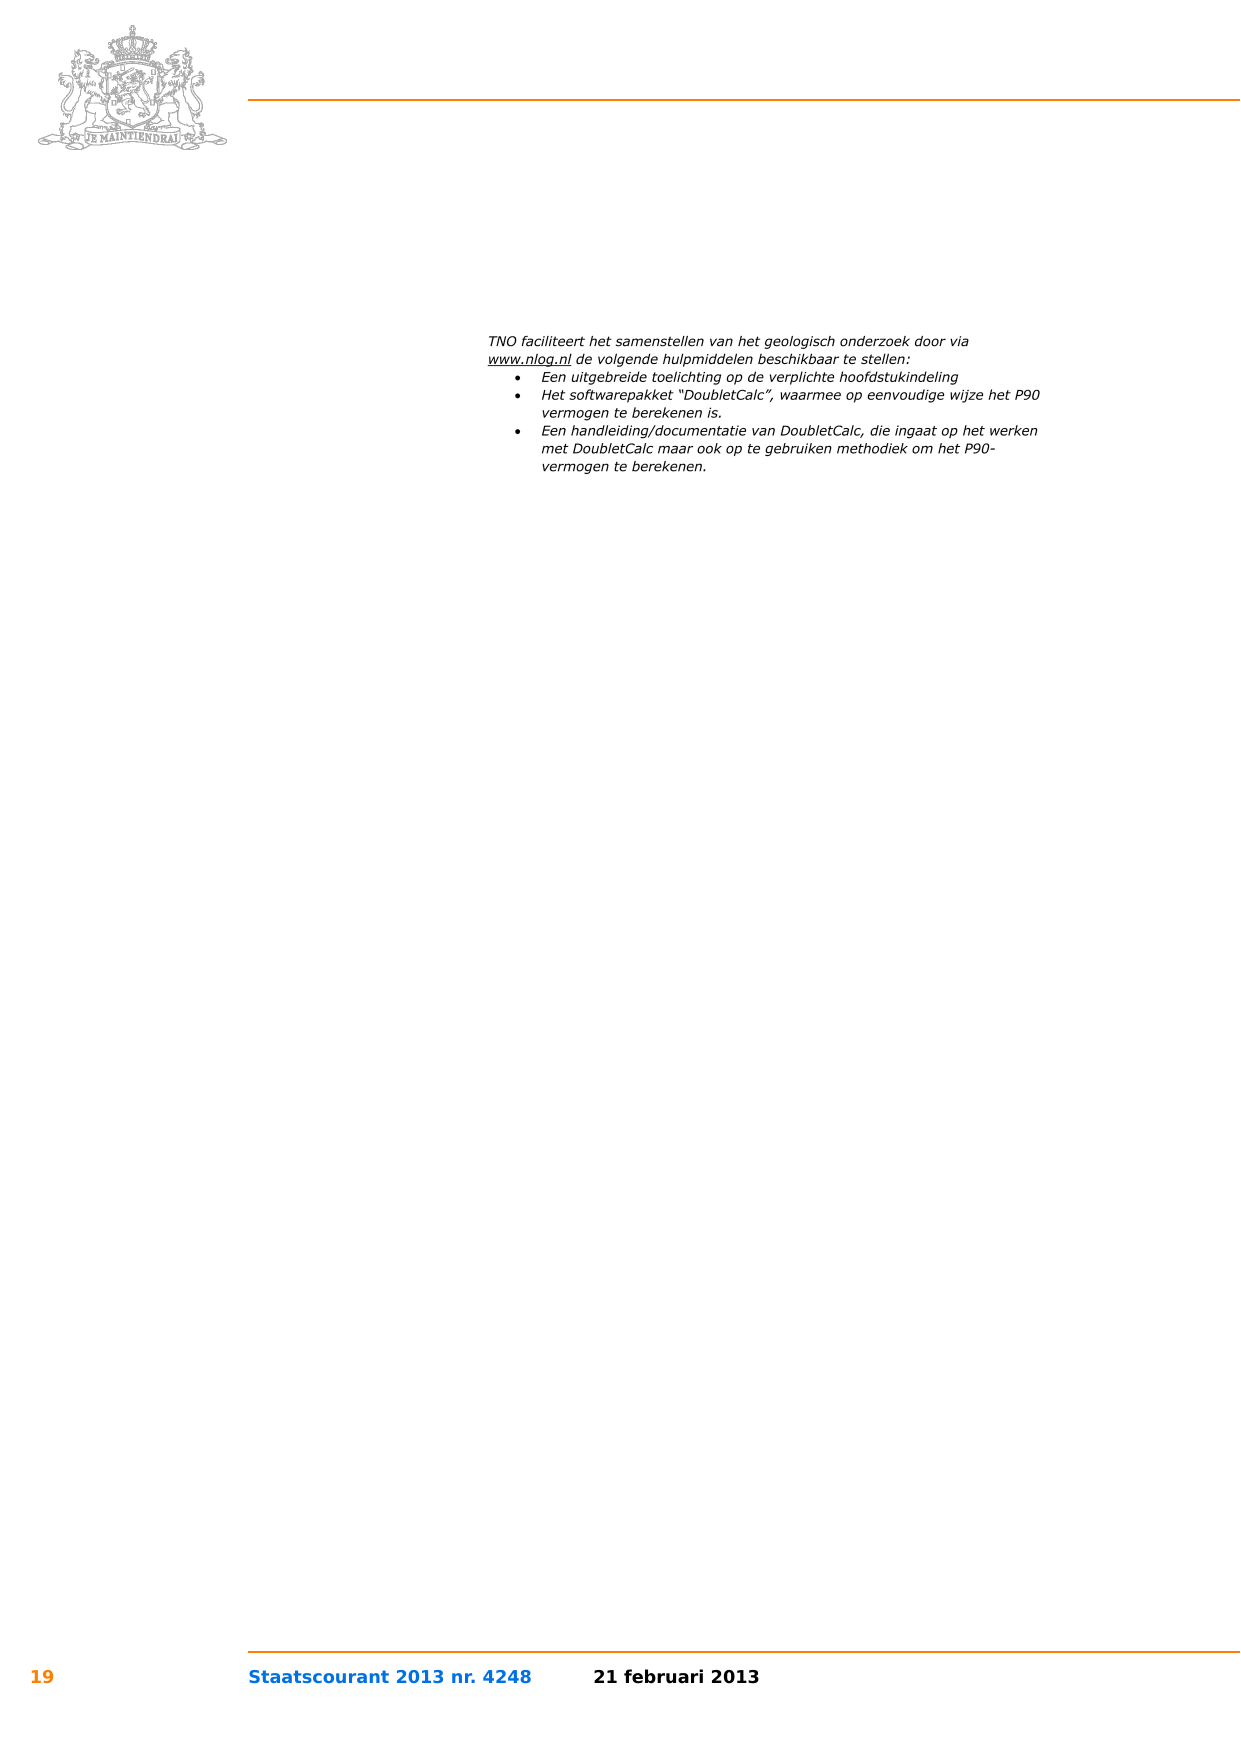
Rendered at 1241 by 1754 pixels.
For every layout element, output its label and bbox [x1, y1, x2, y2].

picture [38, 25, 227, 150]
picture [248, 151, 1134, 1404]
